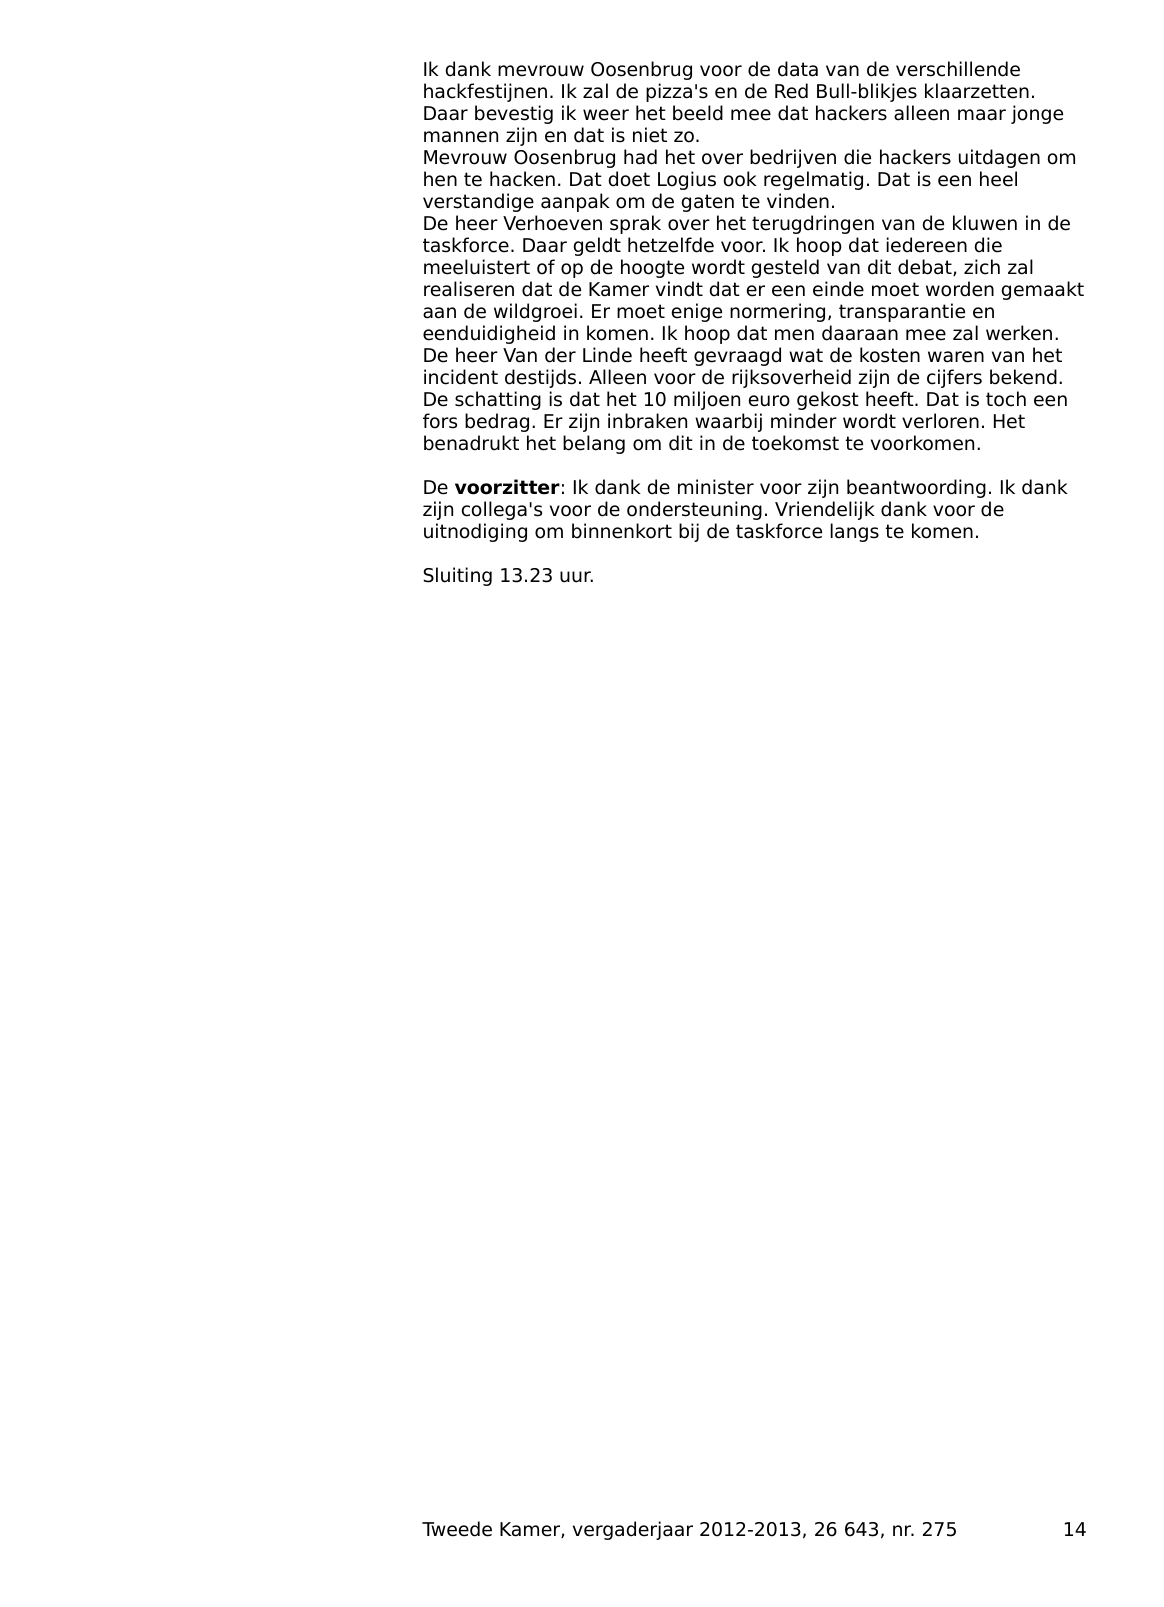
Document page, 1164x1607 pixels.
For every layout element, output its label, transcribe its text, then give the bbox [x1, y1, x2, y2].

text De voorzitter: Ik dank de minister voor zijn beantwoording. Ik dank zijn collega's voor de ondersteuning. Vriendelijk dank voor de uitnodiging om binnenkort bij de taskforce langs te komen. [422, 477, 1087, 543]
text Mevrouw Oosenbrug had het over bedrijven die hackers uitdagen om hen te hacken. Dat doet Logius ook regelmatig. Dat is een heel verstandige aanpak om de gaten te vinden. [422, 147, 1087, 213]
text Ik dank mevrouw Oosenbrug voor de data van de verschillende hackfestijnen. Ik zal de pizza's en de Red Bull-blikjes klaarzetten. Daar bevestig ik weer het beeld mee dat hackers alleen maar jonge mannen zijn en dat is niet zo. [422, 59, 1087, 147]
text De heer Verhoeven sprak over het terugdringen van de kluwen in de taskforce. Daar geldt hetzelfde voor. Ik hoop dat iedereen die meeluistert of op de hoogte wordt gesteld van dit debat, zich zal realiseren dat de Kamer vindt dat er een einde moet worden gemaakt aan de wildgroei. Er moet enige normering, transparantie en eenduidigheid in komen. Ik hoop dat men daaraan mee zal werken. [422, 213, 1087, 345]
text De heer Van der Linde heeft gevraagd wat de kosten waren van het incident destijds. Alleen voor de rijksoverheid zijn de cijfers bekend. De schatting is dat het 10 miljoen euro gekost heeft. Dat is toch een fors bedrag. Er zijn inbraken waarbij minder wordt verloren. Het benadrukt het belang om dit in de toekomst te voorkomen. [422, 345, 1087, 455]
text Sluiting 13.23 uur. [422, 565, 1087, 587]
